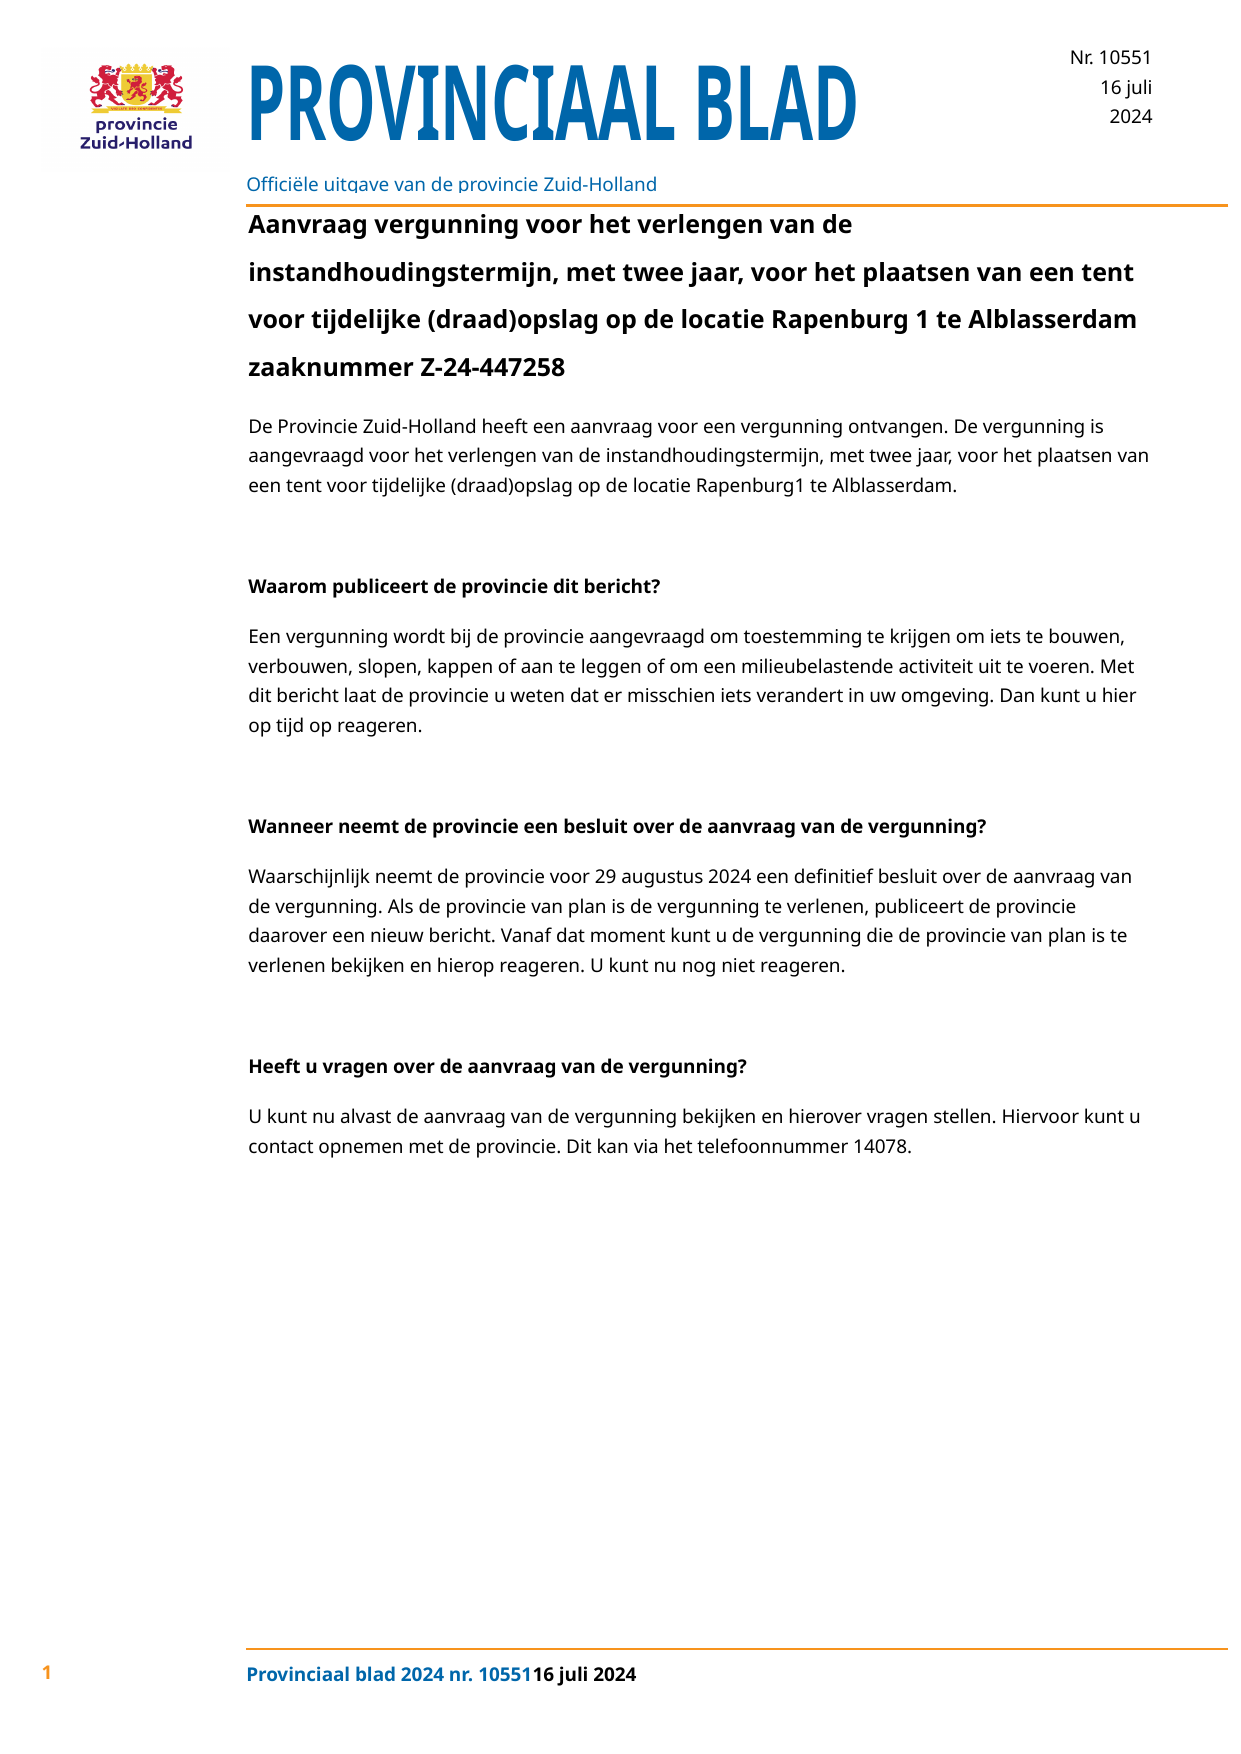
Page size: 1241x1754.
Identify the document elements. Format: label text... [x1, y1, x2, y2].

text Aanvraag vergunning voor het verlengen van de instandhoudingstermijn, met twee jaar, voor het plaatsen van een tent voor tijdelijke (draad)opslag op de locatie Rapenburg 1 te Alblasserdam zaaknummer Z-24-447258 [248, 207, 1152, 384]
text Heeft u vragen over de aanvraag van de vergunning? [248, 1053, 1152, 1079]
text Een vergunning wordt bij de provincie aangevraagd om toestemming te krijgen om iets te bouwen, verbouwen, slopen, kappen of aan te leggen of om een milieubelastende activiteit uit te voeren. Met dit bericht laat de provincie u weten dat er misschien iets verandert in uw omgeving. Dan kunt u hier op tijd op reageren. [248, 623, 1152, 738]
text De Provincie Zuid-Holland heeft een aanvraag voor een vergunning ontvangen. De vergunning is aangevraagd voor het verlengen van de instandhoudingstermijn, met twee jaar, voor het plaatsen van een tent voor tijdelijke (draad)opslag op de locatie Rapenburg1 te Alblasserdam. [248, 413, 1152, 498]
text U kunt nu alvast de aanvraag van de vergunning bekijken en hierover vragen stellen. Hiervoor kunt u contact opnemen met de provincie. Dit kan via het telefoonnummer 14078. [248, 1103, 1152, 1159]
text Waarom publiceert de provincie dit bericht? [248, 573, 1152, 599]
picture [41, 47, 231, 172]
text Waarschijnlijk neemt de provincie voor 29 augustus 2024 een definitief besluit over de aanvraag van de vergunning. Als de provincie van plan is de vergunning te verlenen, publiceert de provincie daarover een nieuw bericht. Vanaf dat moment kunt u de vergunning die de provincie van plan is te verlenen bekijken en hierop reageren. U kunt nu nog niet reageren. [248, 863, 1152, 978]
text Wanneer neemt de provincie een besluit over de aanvraag van de vergunning? [248, 813, 1152, 839]
